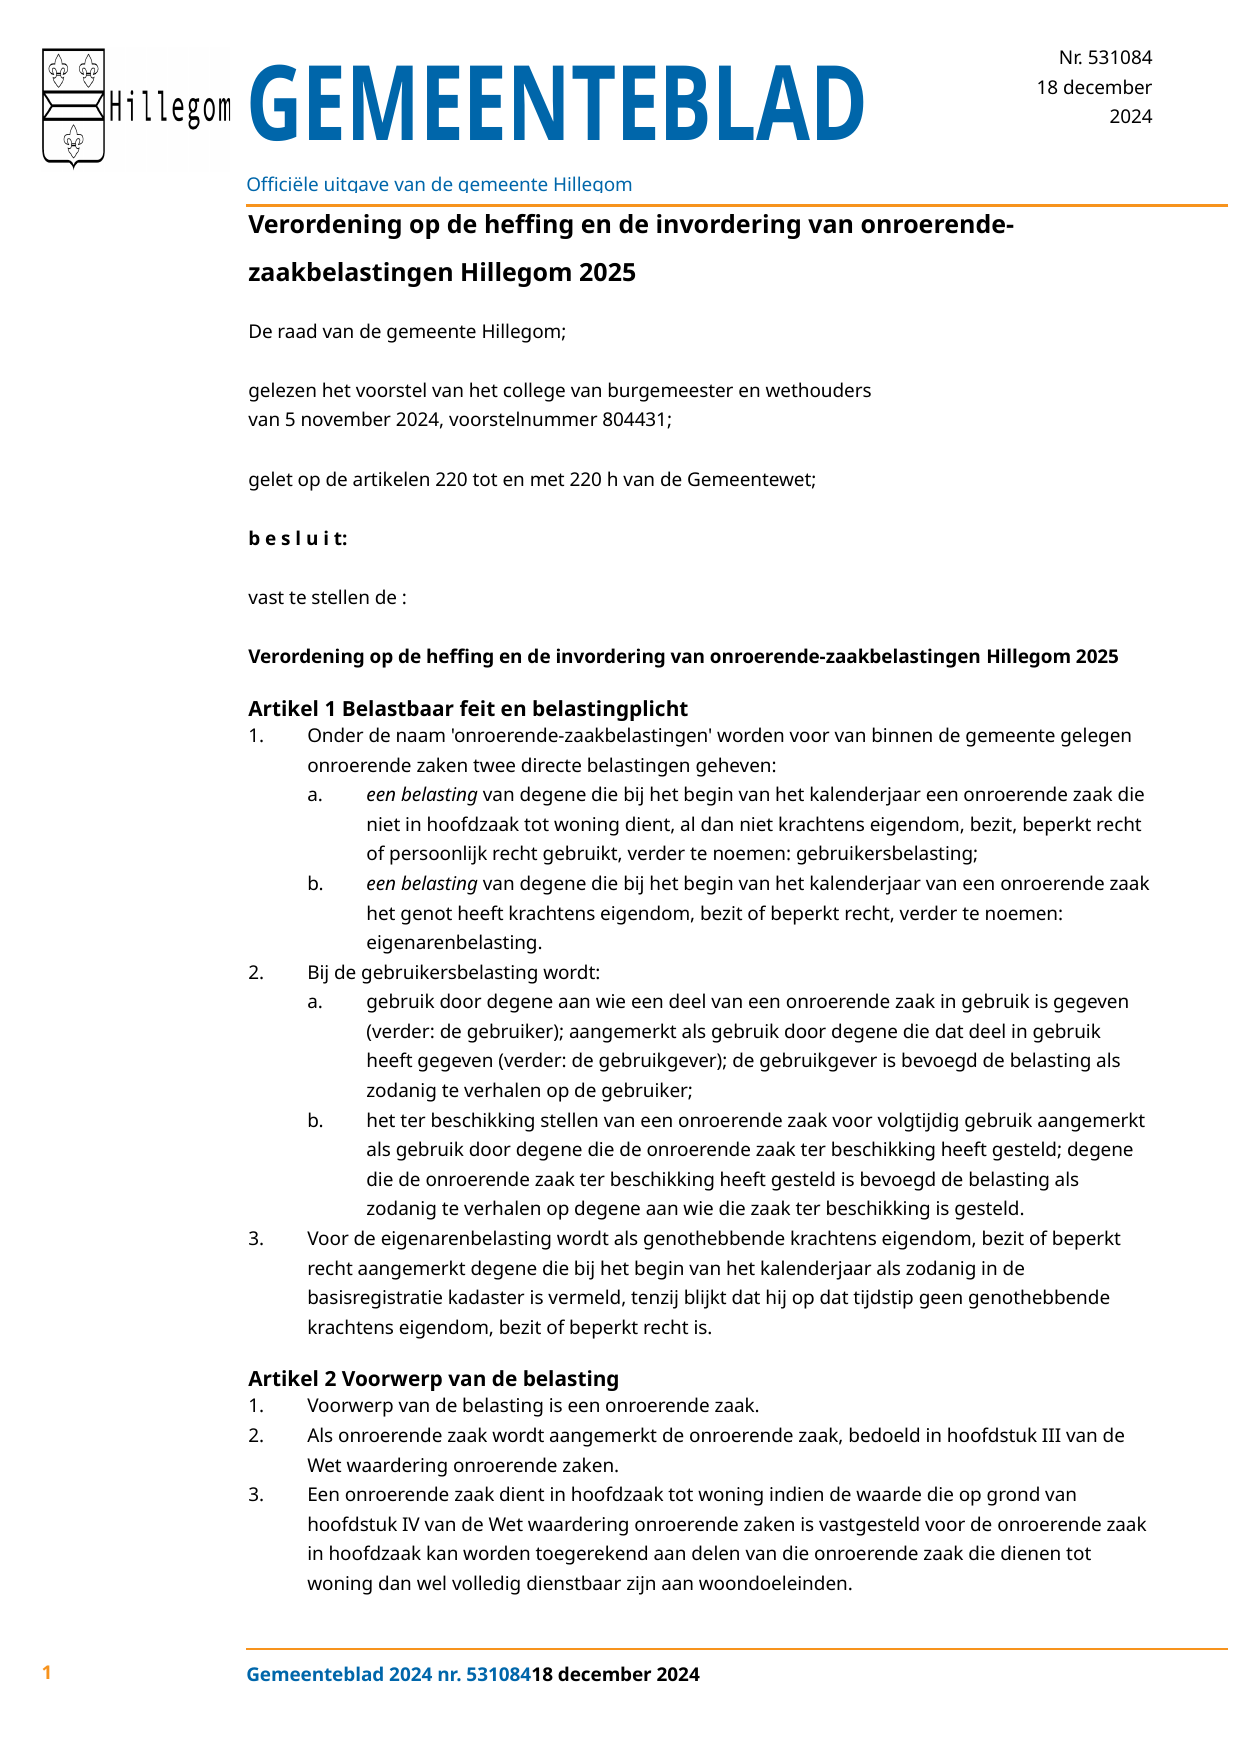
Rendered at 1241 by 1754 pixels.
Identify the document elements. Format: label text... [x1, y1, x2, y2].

list Onder de naam 'onroerende-zaakbelastingen' worden voor van binnen de gemeente gelegen onroerende zaken twee directe belastingen geheven: [248, 722, 1152, 777]
list het ter beschikking stellen van een onroerende zaak voor volgtijdig gebruik aangemerkt als gebruik door degene die de onroerende zaak ter beschikking heeft gesteld; degene die de onroerende zaak ter beschikking heeft gesteld is bevoegd de belasting als zodanig te verhalen op degene aan wie die zaak ter beschikking is gesteld. [307, 1107, 1152, 1221]
text gelezen het voorstel van het college van burgemeester en wethouders [248, 377, 1152, 403]
list Een onroerende zaak dient in hoofdzaak tot woning indien de waarde die op grond van hoofdstuk IV van de Wet waardering onroerende zaken is vastgesteld voor de onroerende zaak in hoofdzaak kan worden toegerekend aan delen van die onroerende zaak die dienen tot woning dan wel volledig dienstbaar zijn aan woondoeleinden. [248, 1481, 1152, 1596]
list Voor de eigenarenbelasting wordt als genothebbende krachtens eigendom, bezit of beperkt recht aangemerkt degene die bij het begin van het kalenderjaar als zodanig in de basisregistratie kadaster is vermeld, tenzij blijkt dat hij op dat tijdstip geen genothebbende krachtens eigendom, bezit of beperkt recht is. [248, 1225, 1152, 1339]
picture [41, 47, 231, 172]
text Artikel 2 Voorwerp van de belasting [248, 1364, 1152, 1393]
text Artikel 1 Belastbaar feit en belastingplicht [248, 694, 1152, 722]
list een belasting van degene die bij het begin van het kalenderjaar van een onroerende zaak het genot heeft krachtens eigendom, bezit of beperkt recht, verder te noemen: eigenarenbelasting. [307, 870, 1152, 955]
list een belasting van degene die bij het begin van het kalenderjaar een onroerende zaak die niet in hoofdzaak tot woning dient, al dan niet krachtens eigendom, bezit, beperkt recht of persoonlijk recht gebruikt, verder te noemen: gebruikersbelasting; [307, 781, 1152, 866]
text vast te stellen de : [248, 584, 1152, 610]
text Verordening op de heffing en de invordering van onroerende-zaakbelastingen Hillegom 2025 [248, 643, 1152, 669]
text Verordening op de heffing en de invordering van onroerende-zaakbelastingen Hillegom 2025 [248, 207, 1152, 288]
text van 5 november 2024, voorstelnummer 804431; [248, 407, 1152, 432]
list Voorwerp van de belasting is een onroerende zaak. [248, 1393, 1152, 1418]
text gelet op de artikelen 220 tot en met 220 h van de Gemeentewet; [248, 466, 1152, 492]
list Bij de gebruikersbelasting wordt: [248, 959, 1152, 984]
list gebruik door degene aan wie een deel van een onroerende zaak in gebruik is gegeven (verder: de gebruiker); aangemerkt als gebruik door degene die dat deel in gebruik heeft gegeven (verder: de gebruikgever); de gebruikgever is bevoegd de belasting als zodanig te verhalen op de gebruiker; [307, 988, 1152, 1103]
text b e s l u i t: [248, 525, 1152, 551]
list Als onroerende zaak wordt aangemerkt de onroerende zaak, bedoeld in hoofdstuk III van de Wet waardering onroerende zaken. [248, 1422, 1152, 1478]
text De raad van de gemeente Hillegom; [248, 318, 1152, 344]
